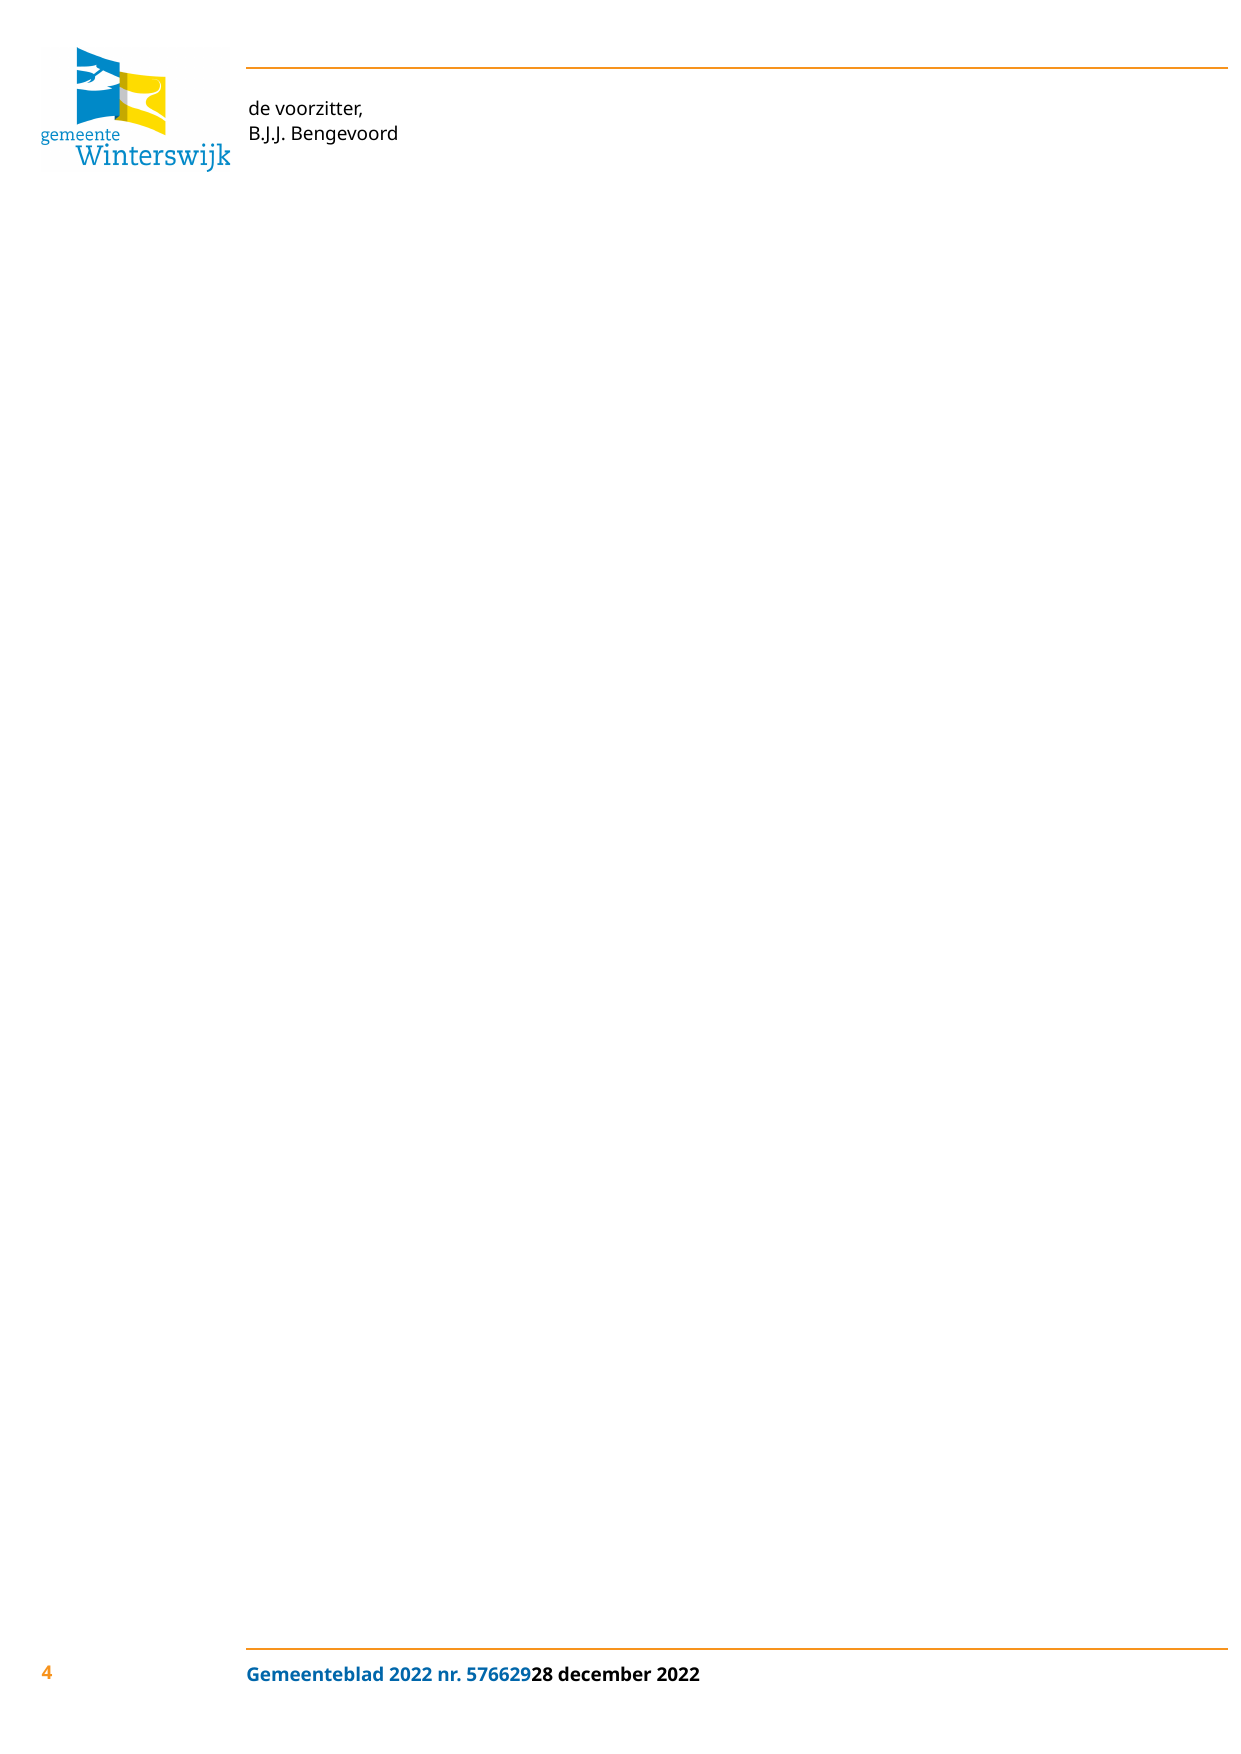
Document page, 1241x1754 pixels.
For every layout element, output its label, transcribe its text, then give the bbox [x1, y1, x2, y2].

picture [225, 153, 231, 162]
text de voorzitter, [248, 95, 1152, 121]
picture [41, 47, 231, 172]
text B.J.J. Bengevoord [248, 121, 1152, 146]
